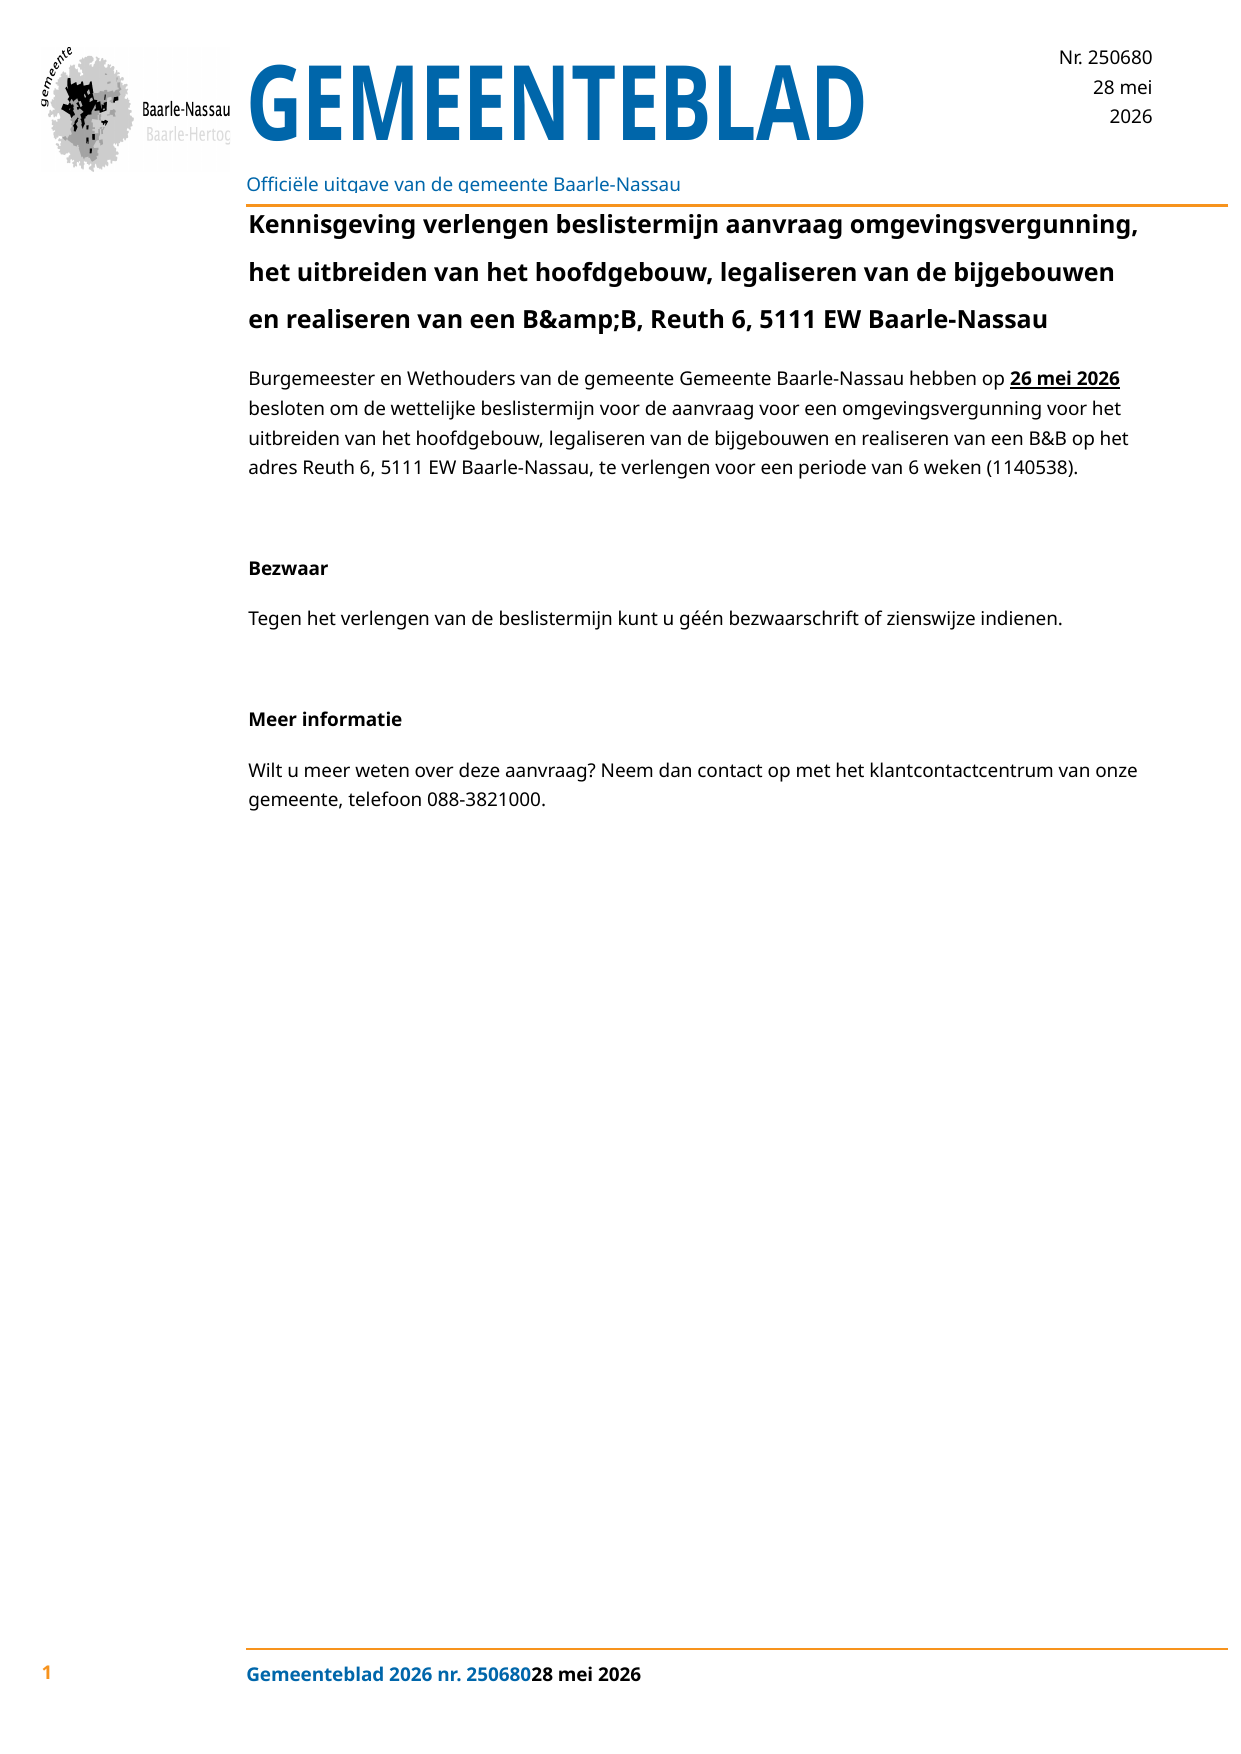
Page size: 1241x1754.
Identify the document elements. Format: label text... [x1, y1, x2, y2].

text Wilt u meer weten over deze aanvraag? Neem dan contact op met het klantcontactcentrum van onze gemeente, telefoon 088-3821000. [248, 757, 1152, 812]
text Kennisgeving verlengen beslistermijn aanvraag omgevingsvergunning, het uitbreiden van het hoofdgebouw, legaliseren van de bijgebouwen en realiseren van een B&amp;B, Reuth 6, 5111 EW Baarle-Nassau [248, 207, 1152, 336]
text Tegen het verlengen van de beslistermijn kunt u géén bezwaarschrift of zienswijze indienen. [248, 606, 1152, 631]
text Bezwaar [248, 555, 1152, 581]
text Burgemeester en Wethouders van de gemeente Gemeente Baarle-Nassau hebben op 26 mei 2026 besloten om de wettelijke beslistermijn voor de aanvraag voor een omgevingsvergunning voor het uitbreiden van het hoofdgebouw, legaliseren van de bijgebouwen en realiseren van een B&B op het adres Reuth 6, 5111 EW Baarle-Nassau, te verlengen voor een periode van 6 weken (1140538). [248, 366, 1152, 480]
picture [41, 47, 231, 172]
text Meer informatie [248, 706, 1152, 732]
